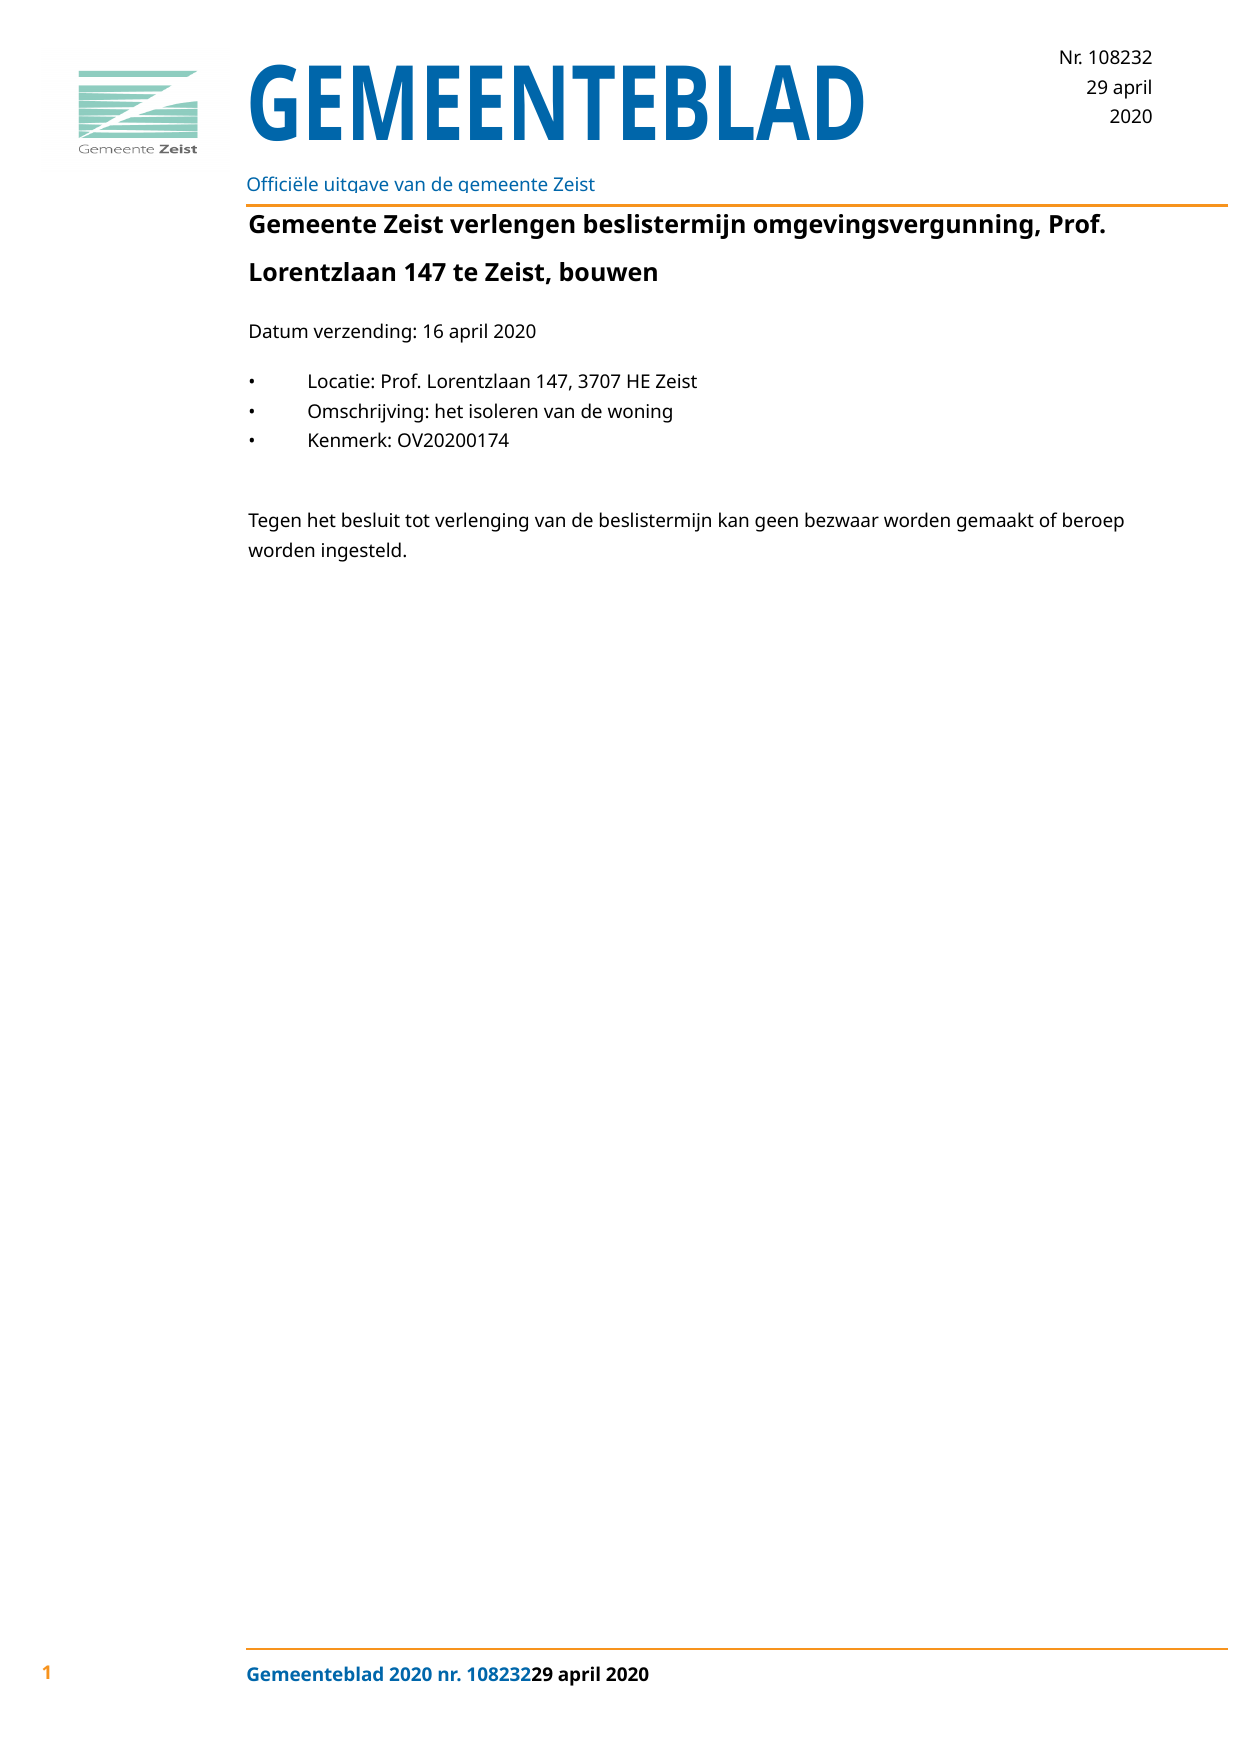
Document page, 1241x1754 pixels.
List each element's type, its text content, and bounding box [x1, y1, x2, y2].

picture [41, 47, 231, 172]
list Omschrijving: het isoleren van de woning [248, 398, 1152, 424]
list Locatie: Prof. Lorentzlaan 147, 3707 HE Zeist [248, 368, 1152, 394]
text Gemeente Zeist verlengen beslistermijn omgevingsvergunning, Prof. Lorentzlaan 147 te Zeist, bouwen [248, 207, 1152, 288]
text Tegen het besluit tot verlenging van de beslistermijn kan geen bezwaar worden gemaakt of beroep worden ingesteld. [248, 507, 1152, 563]
text Datum verzending: 16 april 2020 [248, 318, 1152, 344]
list Kenmerk: OV20200174 [248, 427, 1152, 453]
